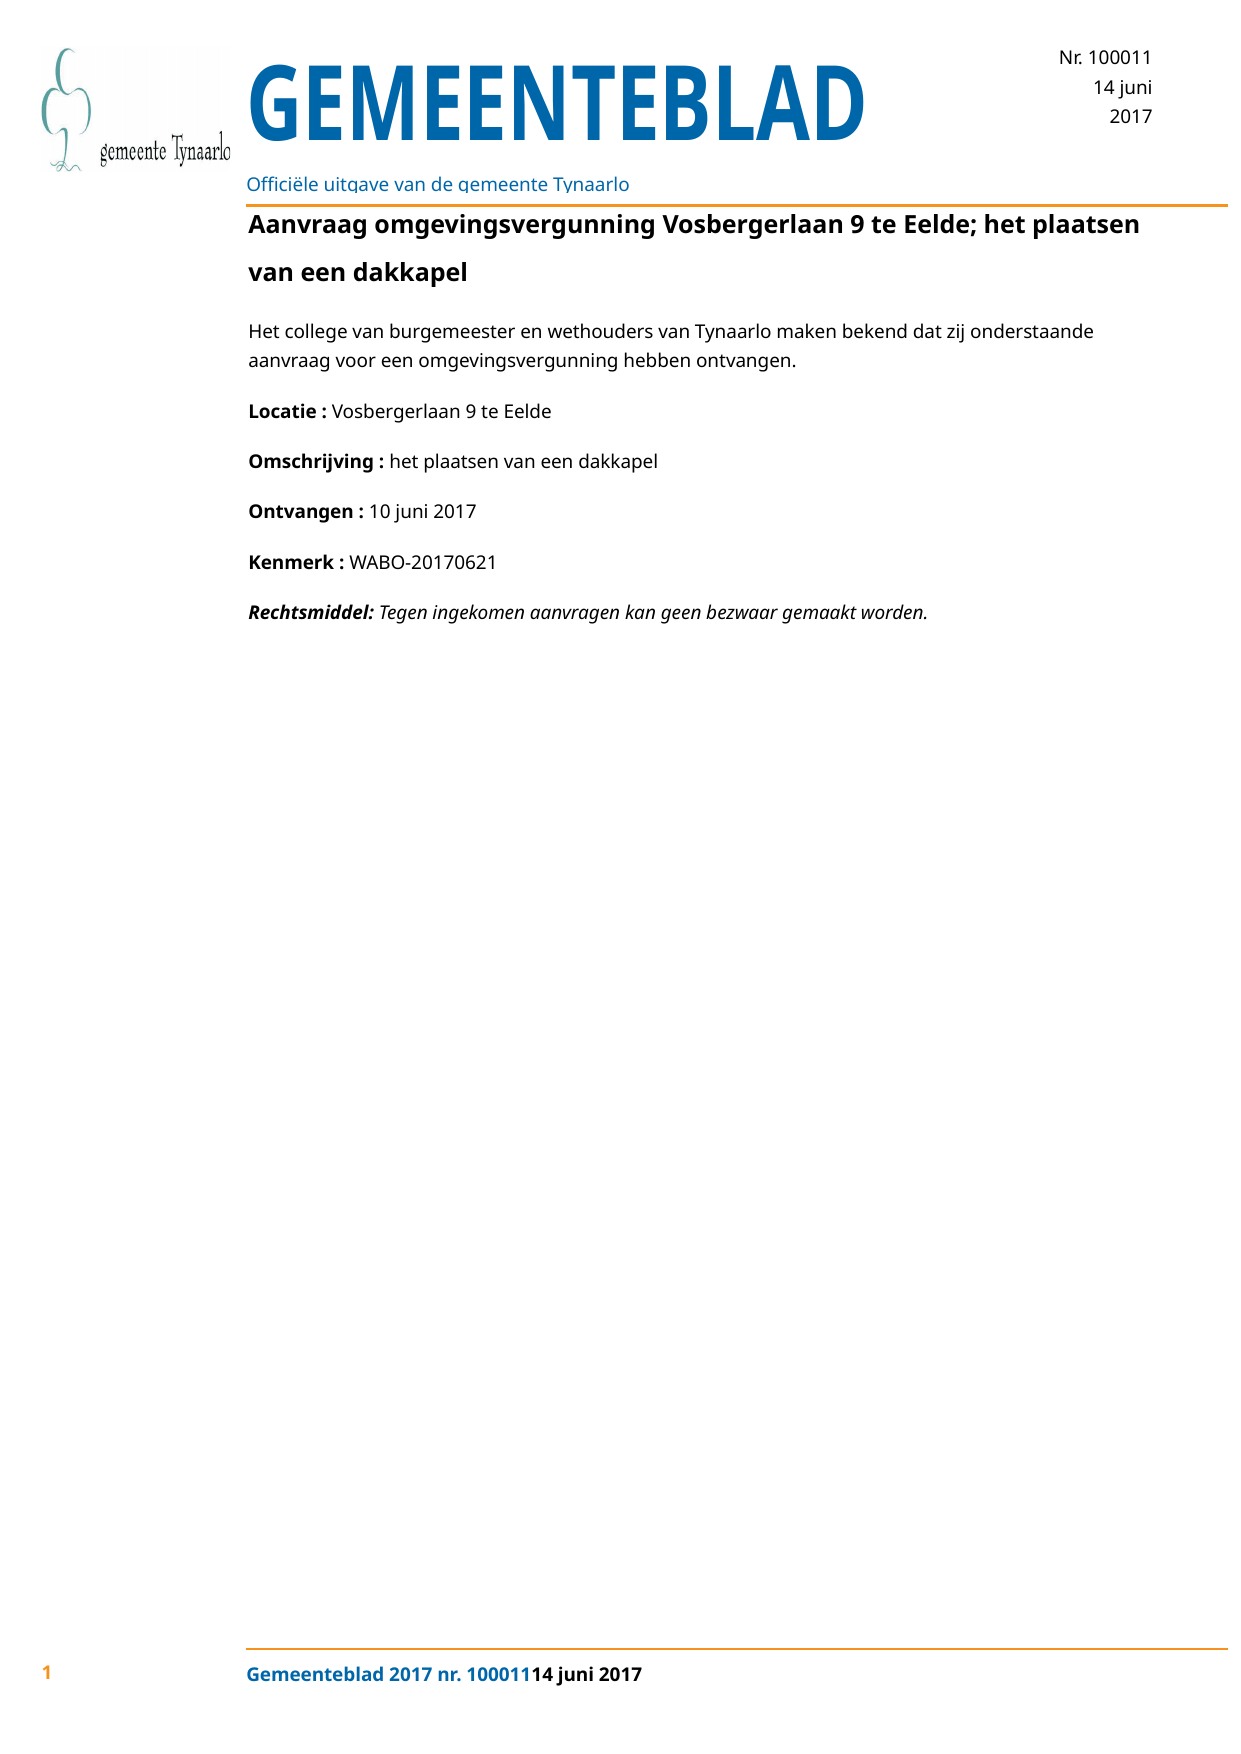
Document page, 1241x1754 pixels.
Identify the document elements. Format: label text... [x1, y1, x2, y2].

text Omschrijving : het plaatsen van een dakkapel [248, 448, 1152, 474]
picture [41, 47, 231, 172]
text Aanvraag omgevingsvergunning Vosbergerlaan 9 te Eelde; het plaatsen van een dakkapel [248, 207, 1152, 288]
text Locatie : Vosbergerlaan 9 te Eelde [248, 398, 1152, 424]
text Het college van burgemeester en wethouders van Tynaarlo maken bekend dat zij onderstaande aanvraag voor een omgevingsvergunning hebben ontvangen. [248, 318, 1152, 373]
text Ontvangen : 10 juni 2017 [248, 499, 1152, 524]
text Kenmerk : WABO-20170621 [248, 549, 1152, 575]
text Rechtsmiddel: Tegen ingekomen aanvragen kan geen bezwaar gemaakt worden. [248, 599, 1152, 625]
